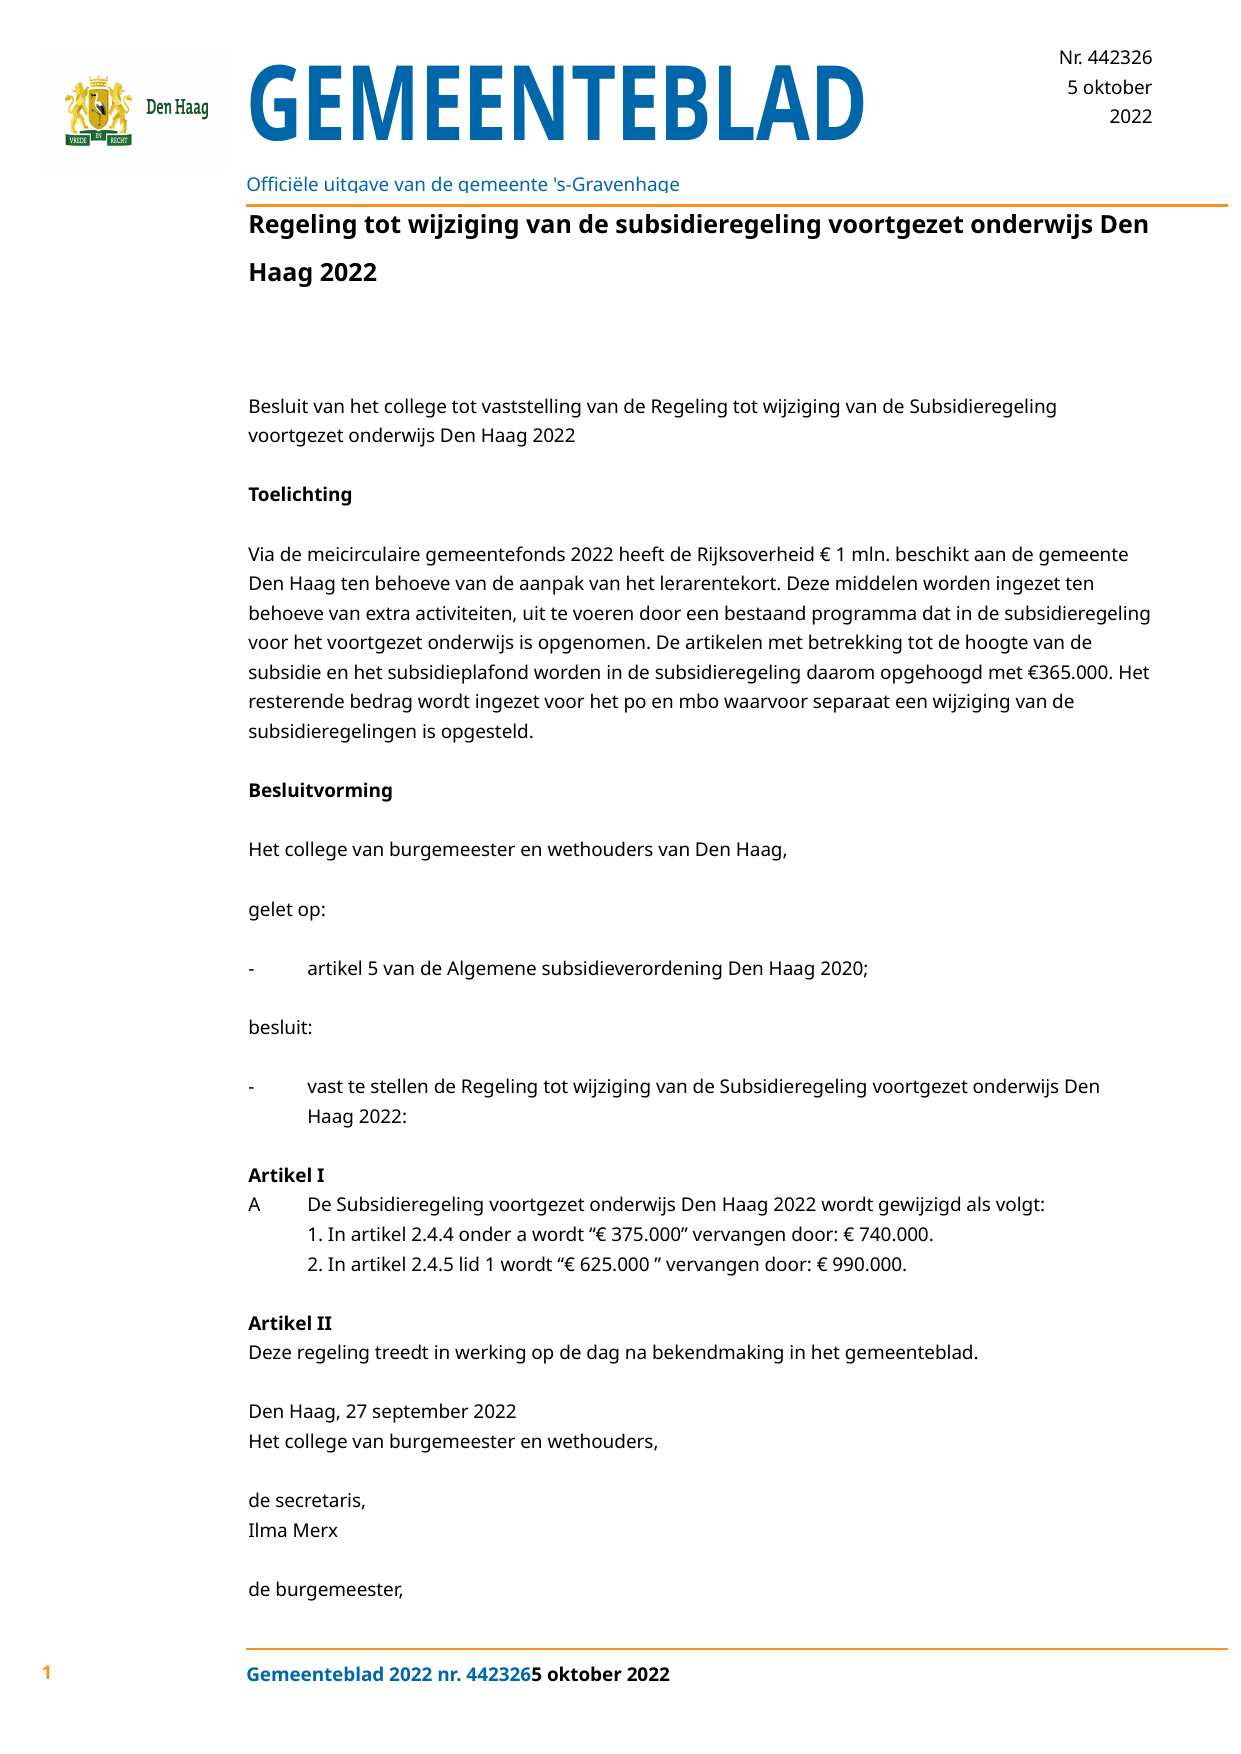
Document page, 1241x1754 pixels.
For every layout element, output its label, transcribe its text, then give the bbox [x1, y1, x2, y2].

text Den Haag, 27 september 2022 [248, 1399, 1152, 1424]
text Het college van burgemeester en wethouders van Den Haag, [248, 837, 1152, 862]
text Via de meicirculaire gemeentefonds 2022 heeft de Rijksoverheid € 1 mln. beschikt aan de gemeente Den Haag ten behoeve van de aanpak van het lerarentekort. Deze middelen worden ingezet ten behoeve van extra activiteiten, uit te voeren door een bestaand programma dat in de subsidieregeling voor het voortgezet onderwijs is opgenomen. De artikelen met betrekking tot de hoogte van de subsidie en het subsidieplafond worden in de subsidieregeling daarom opgehoogd met €365.000. Het resterende bedrag wordt ingezet voor het po en mbo waarvoor separaat een wijziging van de subsidieregelingen is opgesteld. [248, 541, 1152, 744]
list 1. In artikel 2.4.4 onder a wordt “€ 375.000” vervangen door: € 740.000. [248, 1221, 1152, 1247]
text gelet op: [248, 896, 1152, 922]
text de secretaris, [248, 1487, 1152, 1513]
text Toelichting [248, 482, 1152, 507]
text Deze regeling treedt in werking op de dag na bekendmaking in het gemeenteblad. [248, 1339, 1152, 1365]
text Besluitvorming [248, 777, 1152, 803]
list vast te stellen de Regeling tot wijziging van de Subsidieregeling voortgezet onderwijs Den Haag 2022: [248, 1073, 1152, 1129]
list De Subsidieregeling voortgezet onderwijs Den Haag 2022 wordt gewijzigd als volgt: [248, 1192, 1152, 1217]
list artikel 5 van de Algemene subsidieverordening Den Haag 2020; [248, 955, 1152, 981]
list 2. In artikel 2.4.5 lid 1 wordt “€ 625.000 ” vervangen door: € 990.000. [248, 1251, 1152, 1277]
text Besluit van het college tot vaststelling van de Regeling tot wijziging van de Subsidieregeling voortgezet onderwijs Den Haag 2022 [248, 393, 1152, 448]
text Regeling tot wijziging van de subsidieregeling voortgezet onderwijs Den Haag 2022 [248, 207, 1152, 288]
text de burgemeester, [248, 1576, 1152, 1602]
text Het college van burgemeester en wethouders, [248, 1428, 1152, 1454]
text besluit: [248, 1014, 1152, 1040]
text Ilma Merx [248, 1517, 1152, 1543]
text Artikel II [248, 1310, 1152, 1336]
picture [41, 47, 231, 172]
text Artikel I [248, 1162, 1152, 1188]
